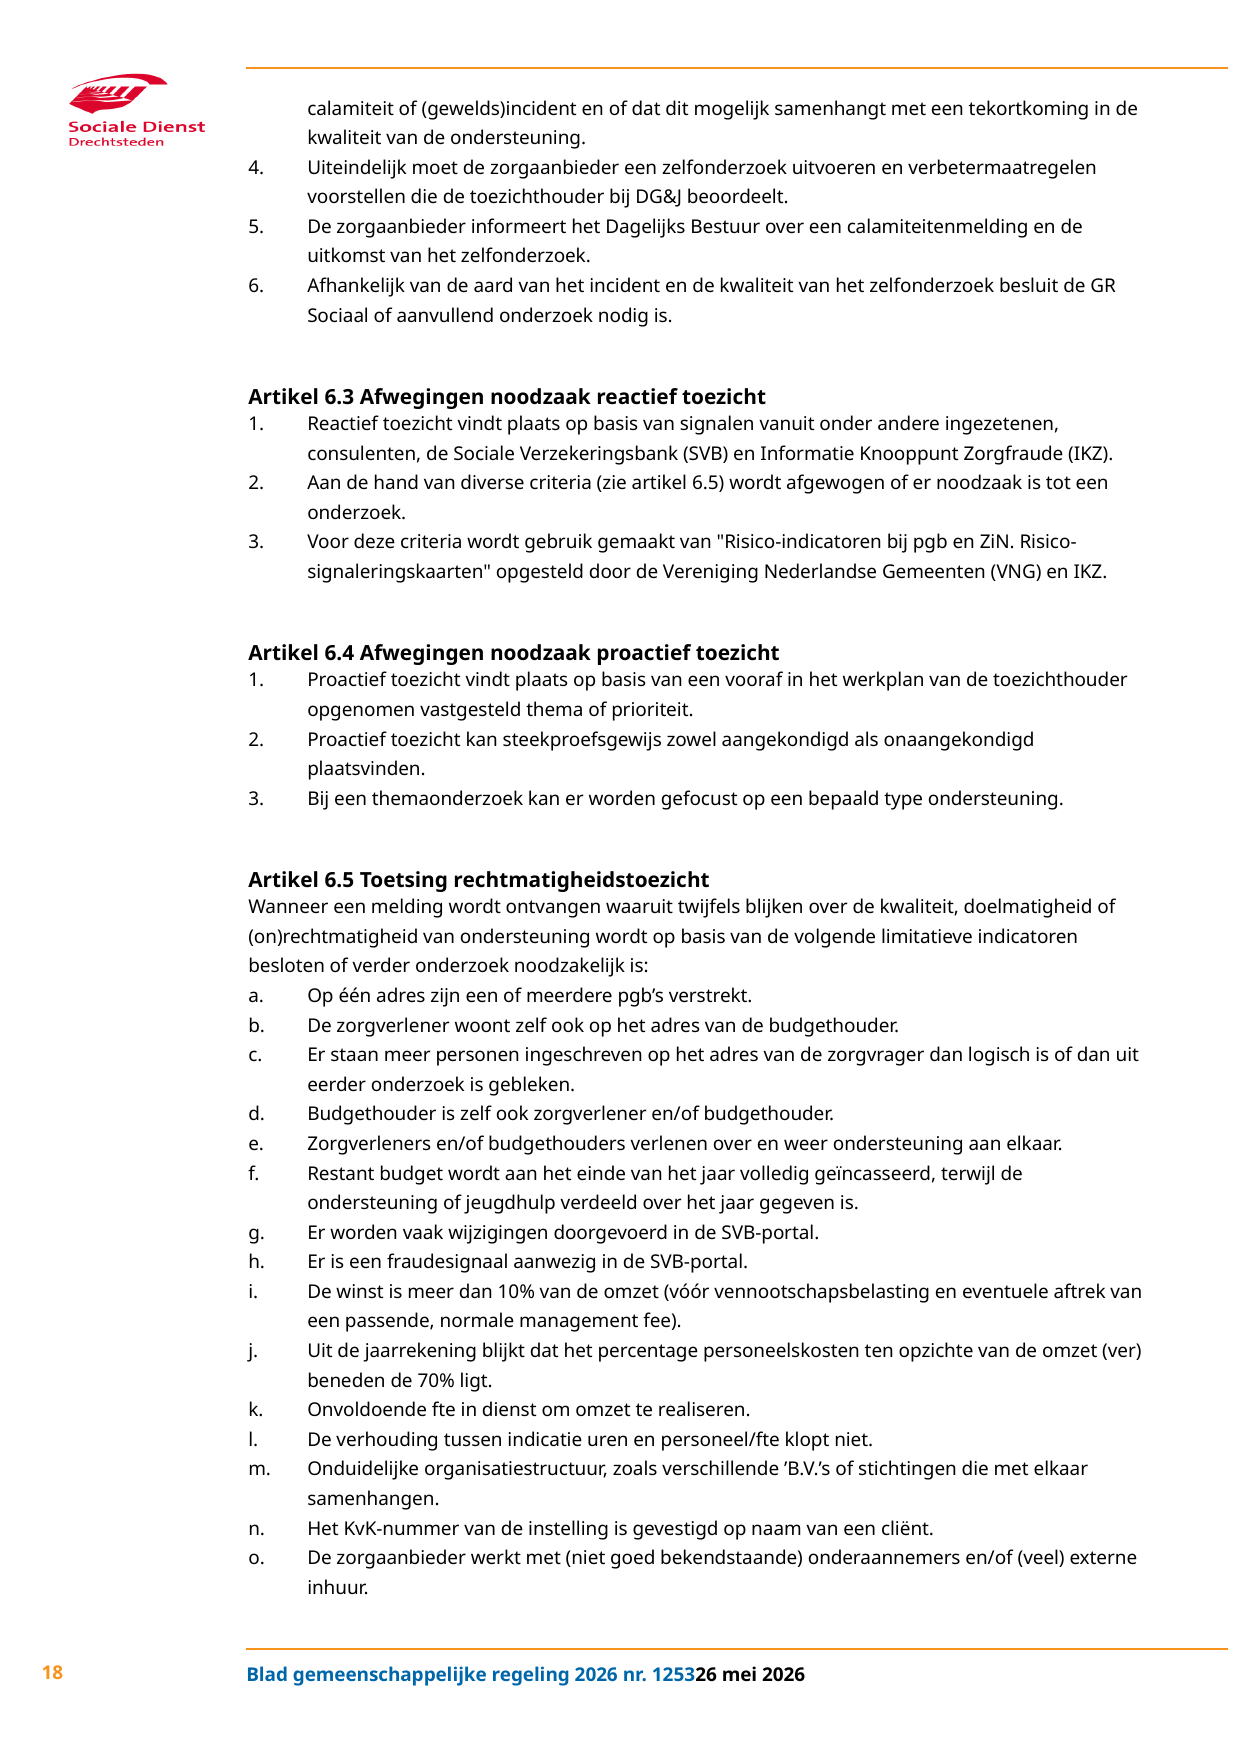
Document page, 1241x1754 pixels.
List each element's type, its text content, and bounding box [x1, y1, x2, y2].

list Zorgverleners en/of budgethouders verlenen over en weer ondersteuning aan elkaar. [248, 1130, 1152, 1156]
list Uit de jaarrekening blijkt dat het percentage personeelskosten ten opzichte van de omzet (ver) beneden de 70% ligt. [248, 1337, 1152, 1392]
list Restant budget wordt aan het einde van het jaar volledig geïncasseerd, terwijl de ondersteuning of jeugdhulp verdeeld over het jaar gegeven is. [248, 1160, 1152, 1215]
list Onvoldoende fte in dienst om omzet te realiseren. [248, 1396, 1152, 1422]
list De zorgaanbieder werkt met (niet goed bekendstaande) onderaannemers en/of (veel) externe inhuur. [248, 1544, 1152, 1599]
text Artikel 6.5 Toetsing rechtmatigheidstoezicht [248, 865, 1152, 893]
list Op één adres zijn een of meerdere pgb’s verstrekt. [248, 982, 1152, 1008]
list Aan de hand van diverse criteria (zie artikel 6.5) wordt afgewogen of er noodzaak is tot een onderzoek. [248, 469, 1152, 525]
list De winst is meer dan 10% van de omzet (vóór vennootschapsbelasting en eventuele aftrek van een passende, normale management fee). [248, 1278, 1152, 1333]
list De zorgverlener woont zelf ook op het adres van de budgethouder. [248, 1012, 1152, 1037]
list De zorgaanbieder informeert het Dagelijks Bestuur over een calamiteitenmelding en de uitkomst van het zelfonderzoek. [248, 213, 1152, 268]
list Reactief toezicht vindt plaats op basis van signalen vanuit onder andere ingezetenen, consulenten, de Sociale Verzekeringsbank (SVB) en Informatie Knooppunt Zorgfraude (IKZ). [248, 410, 1152, 466]
text Artikel 6.3 Afwegingen noodzaak reactief toezicht [248, 382, 1152, 410]
list calamiteit of (gewelds)incident en of dat dit mogelijk samenhangt met een tekortkoming in de kwaliteit van de ondersteuning. [248, 95, 1152, 150]
list Proactief toezicht kan steekproefsgewijs zowel aangekondigd als onaangekondigd plaatsvinden. [248, 726, 1152, 781]
text Wanneer een melding wordt ontvangen waaruit twijfels blijken over de kwaliteit, doelmatigheid of (on)rechtmatigheid van ondersteuning wordt op basis van de volgende limitatieve indicatoren besloten of verder onderzoek noodzakelijk is: [248, 893, 1152, 978]
list Bij een themaonderzoek kan er worden gefocust op een bepaald type ondersteuning. [248, 785, 1152, 811]
list Er staan meer personen ingeschreven op het adres van de zorgvrager dan logisch is of dan uit eerder onderzoek is gebleken. [248, 1041, 1152, 1097]
list Onduidelijke organisatiestructuur, zoals verschillende ’B.V.’s of stichtingen die met elkaar samenhangen. [248, 1456, 1152, 1511]
list Proactief toezicht vindt plaats op basis van een vooraf in het werkplan van de toezichthouder opgenomen vastgesteld thema of prioriteit. [248, 667, 1152, 722]
list De verhouding tussen indicatie uren en personeel/fte klopt niet. [248, 1426, 1152, 1452]
list Voor deze criteria wordt gebruik gemaakt van "Risico-indicatoren bij pgb en ZiN. Risico-signaleringskaarten" opgesteld door de Vereniging Nederlandse Gemeenten (VNG) en IKZ. [248, 529, 1152, 584]
list Uiteindelijk moet de zorgaanbieder een zelfonderzoek uitvoeren en verbetermaatregelen voorstellen die de toezichthouder bij DG&J beoordeelt. [248, 154, 1152, 209]
text Artikel 6.4 Afwegingen noodzaak proactief toezicht [248, 638, 1152, 667]
list Het KvK-nummer van de instelling is gevestigd op naam van een cliënt. [248, 1515, 1152, 1540]
list Budgethouder is zelf ook zorgverlener en/of budgethouder. [248, 1101, 1152, 1126]
list Er worden vaak wijzigingen doorgevoerd in de SVB-portal. [248, 1219, 1152, 1244]
list Afhankelijk van de aard van het incident en de kwaliteit van het zelfonderzoek besluit de GR Sociaal of aanvullend onderzoek nodig is. [248, 272, 1152, 328]
list Er is een fraudesignaal aanwezig in de SVB-portal. [248, 1248, 1152, 1274]
picture [41, 47, 231, 172]
